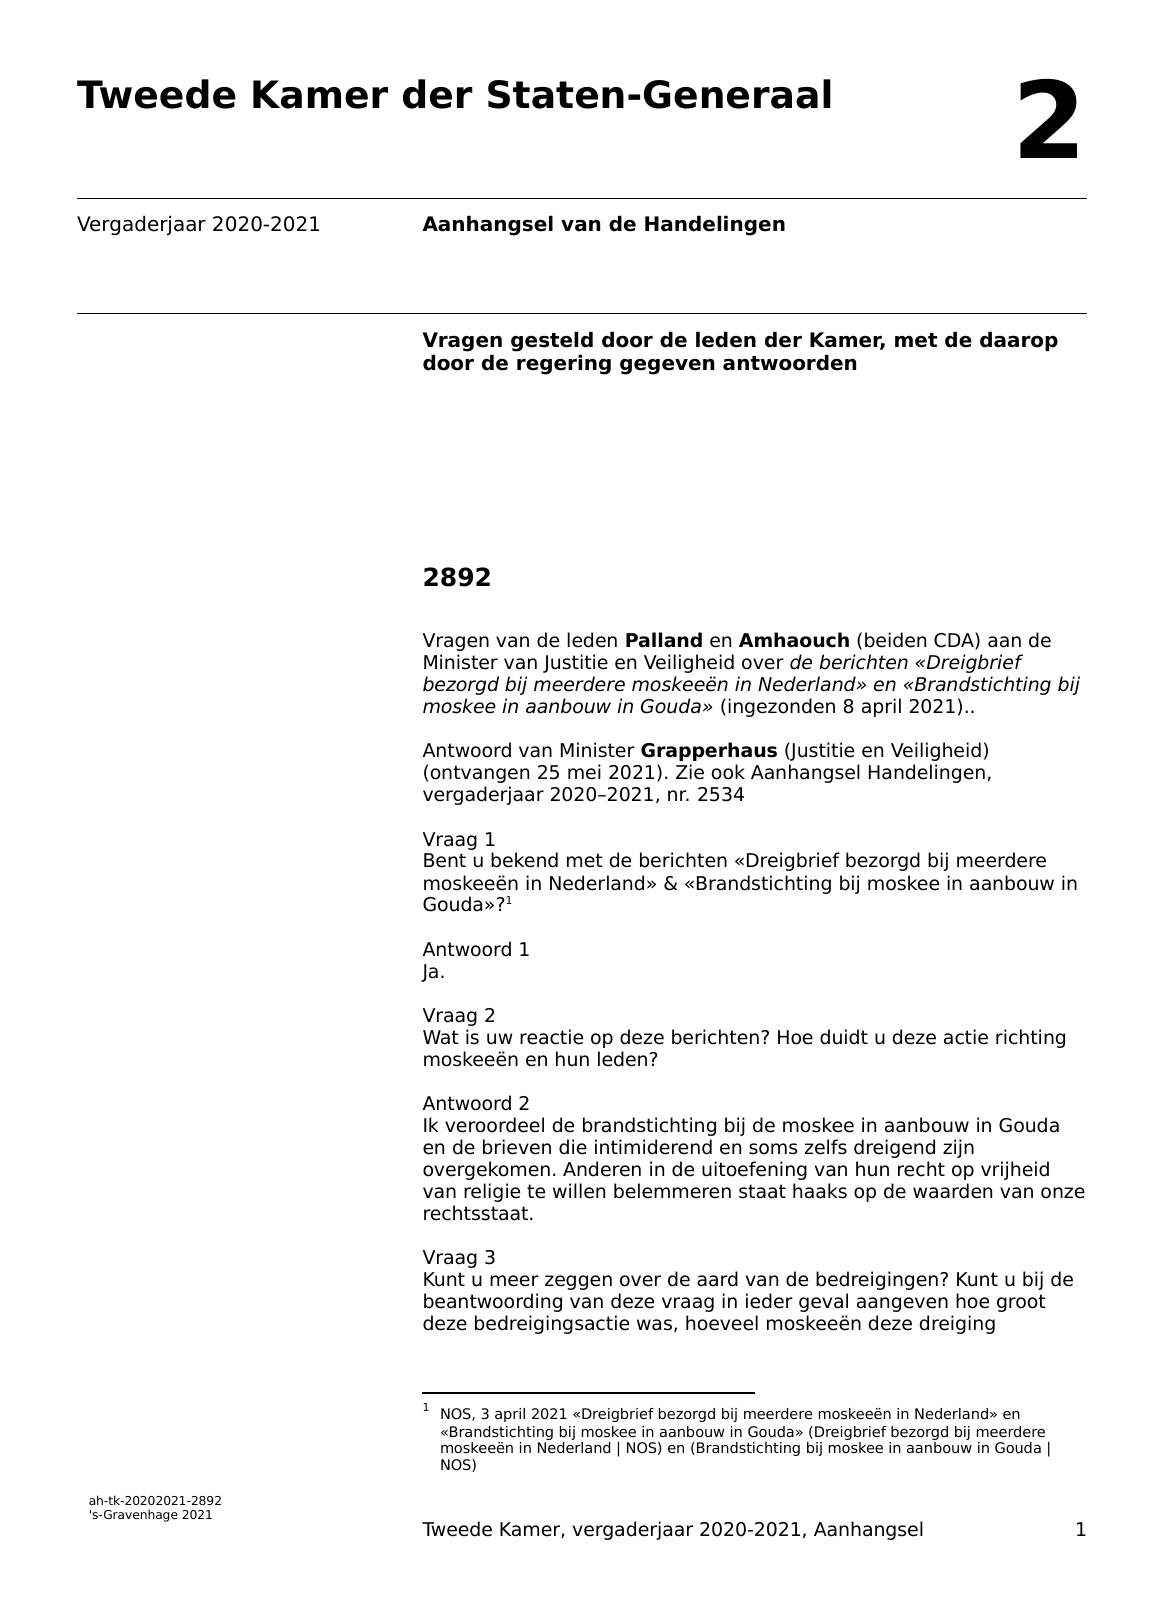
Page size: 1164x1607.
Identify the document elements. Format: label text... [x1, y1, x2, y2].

text Kunt u meer zeggen over de aard van de bedreigingen? Kunt u bij de beantwoording van deze vraag in ieder geval aangeven hoe groot deze bedreigingsactie was, hoeveel moskeeën deze dreiging [422, 1269, 1087, 1335]
text ah-tk-20202021-2892 [88, 1494, 323, 1508]
text Antwoord 1 [422, 938, 1087, 961]
table_header Tweede Kamer der Staten-Generaal [77, 59, 886, 198]
text Ik veroordeel de brandstichting bij de moskee in aanbouw in Gouda en de brieven die intimiderend en soms zelfs dreigend zijn overgekomen. Anderen in de uitoefening van hun recht op vrijheid van religie te willen belemmeren staat haaks op de waarden van onze rechtsstaat. [422, 1115, 1087, 1225]
text 's-Gravenhage 2021 [88, 1508, 323, 1522]
text Antwoord van Minister Grapperhaus (Justitie en Veiligheid) (ontvangen 25 mei 2021). Zie ook Aanhangsel Handelingen, vergaderjaar 2020–2021, nr. 2534 [422, 740, 1087, 806]
table_cell Aanhangsel van de Handelingen [422, 199, 1087, 313]
table_cell Vergaderjaar 2020-2021 [77, 199, 422, 313]
text Wat is uw reactie op deze berichten? Hoe duidt u deze actie richting moskeeën en hun leden? [422, 1027, 1087, 1071]
text Ja. [422, 961, 1087, 982]
table_cell [77, 314, 422, 375]
text Vraag 1 [422, 828, 1087, 850]
table_cell Vragen gesteld door de leden der Kamer, met de daarop door de regering gegeven antwoorden [422, 314, 1087, 375]
text 2892 [422, 563, 1087, 592]
text Antwoord 2 [422, 1093, 1087, 1115]
text Vraag 3 [422, 1247, 1087, 1269]
text NOS, 3 april 2021 «Dreigbrief bezorgd bij meerdere moskeeën in Nederland» en «Brandstichting bij moskee in aanbouw in Gouda» (Dreigbrief bezorgd bij meerdere moskeeën in Nederland | NOS) en (Brandstichting bij moskee in aanbouw in Gouda | NOS) [422, 1402, 1087, 1474]
text Vraag 2 [422, 1005, 1087, 1027]
text Vragen van de leden Palland en Amhaouch (beiden CDA) aan de Minister van Justitie en Veiligheid over de berichten «Dreigbrief bezorgd bij meerdere moskeeën in Nederland» en «Brandstichting bij moskee in aanbouw in Gouda» (ingezonden 8 april 2021).. [422, 630, 1087, 718]
text Bent u bekend met de berichten «Dreigbrief bezorgd bij meerdere moskeeën in Nederland» & «Brandstichting bij moskee in aanbouw in Gouda»? [422, 850, 1087, 916]
table_header 2 [886, 59, 1087, 198]
